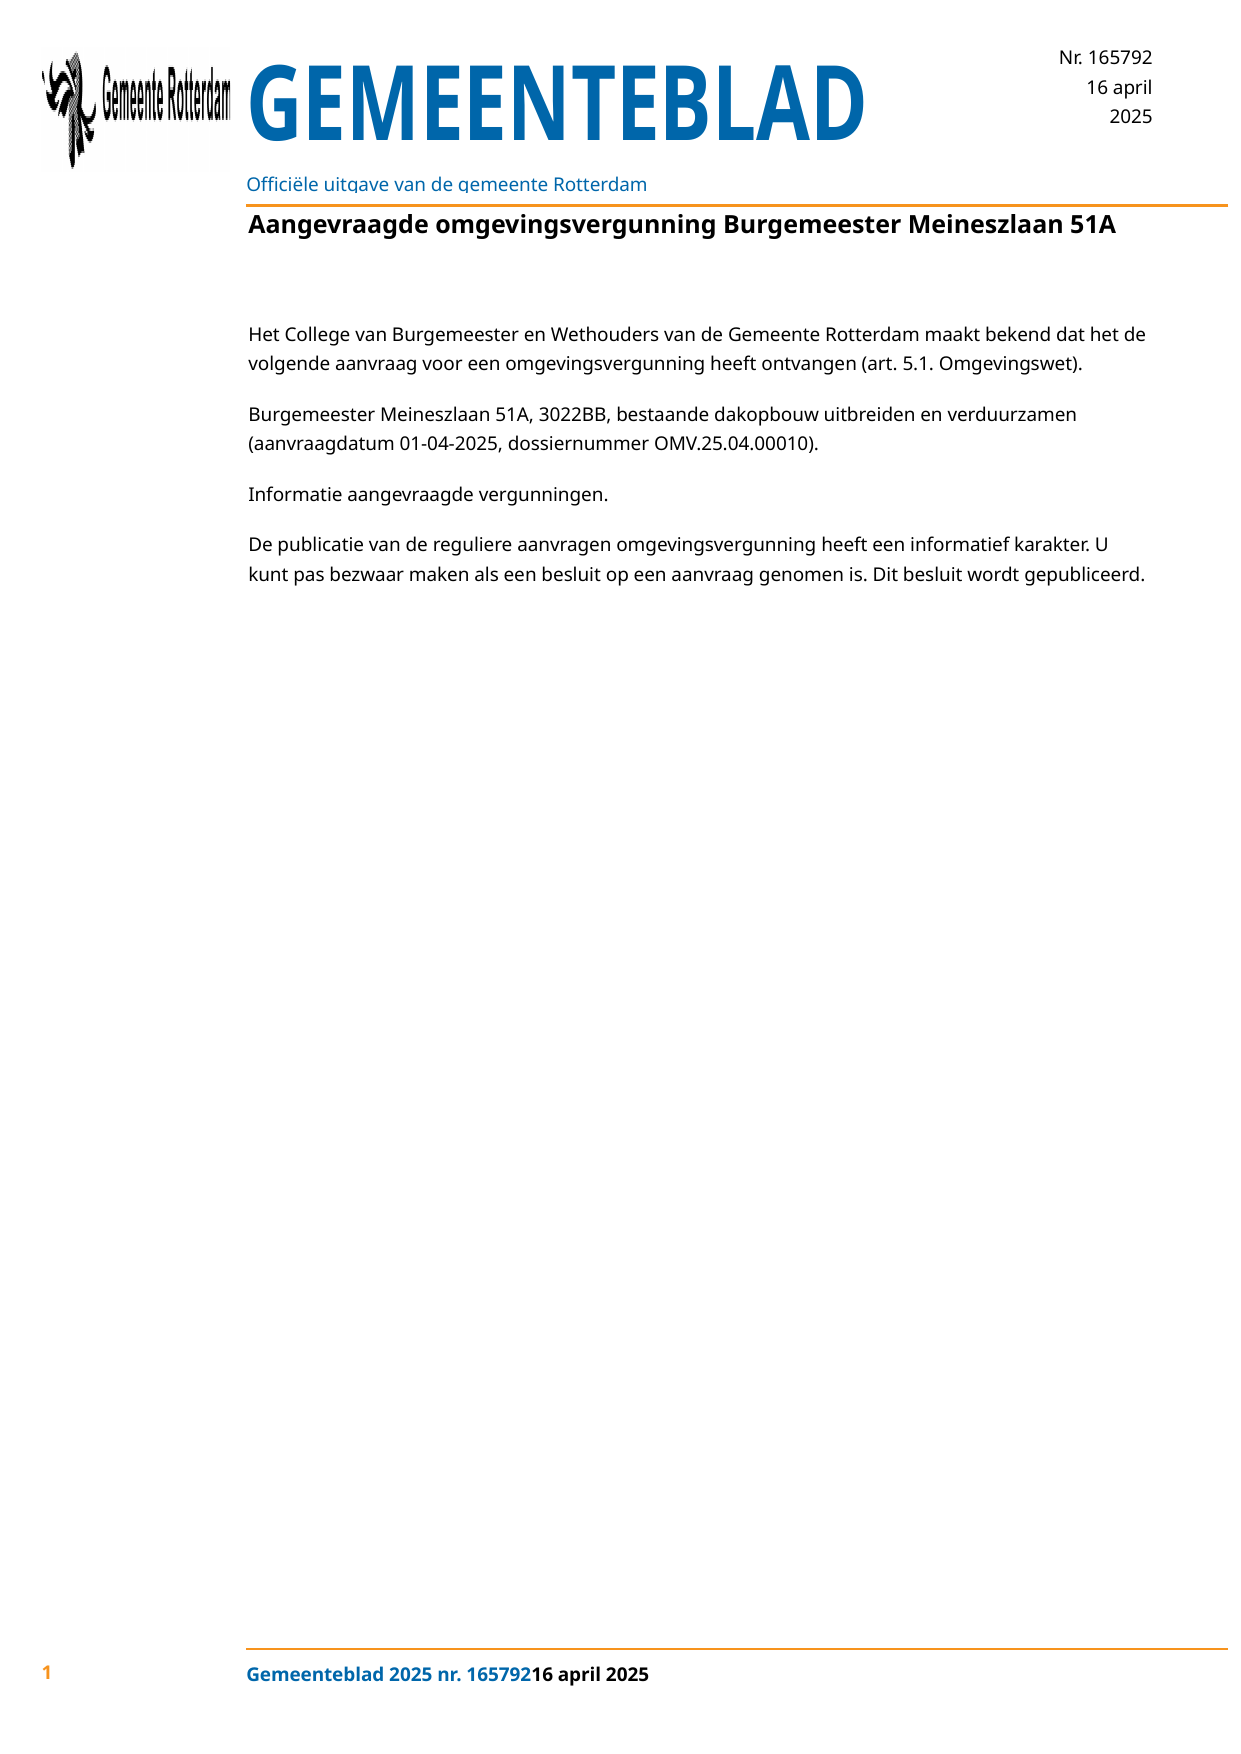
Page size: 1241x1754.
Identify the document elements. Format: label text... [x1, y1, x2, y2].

text De publicatie van de reguliere aanvragen omgevingsvergunning heeft een informatief karakter. U kunt pas bezwaar maken als een besluit op een aanvraag genomen is. Dit besluit wordt gepubliceerd. [248, 531, 1152, 586]
text Informatie aangevraagde vergunningen. [248, 481, 1152, 506]
picture [41, 47, 231, 172]
text Aangevraagde omgevingsvergunning Burgemeester Meineszlaan 51A [248, 207, 1152, 241]
text Burgemeester Meineszlaan 51A, 3022BB, bestaande dakopbouw uitbreiden en verduurzamen (aanvraagdatum 01-04-2025, dossiernummer OMV.25.04.00010). [248, 401, 1152, 456]
text Het College van Burgemeester en Wethouders van de Gemeente Rotterdam maakt bekend dat het de volgende aanvraag voor een omgevingsvergunning heeft ontvangen (art. 5.1. Omgevingswet). [248, 321, 1152, 376]
